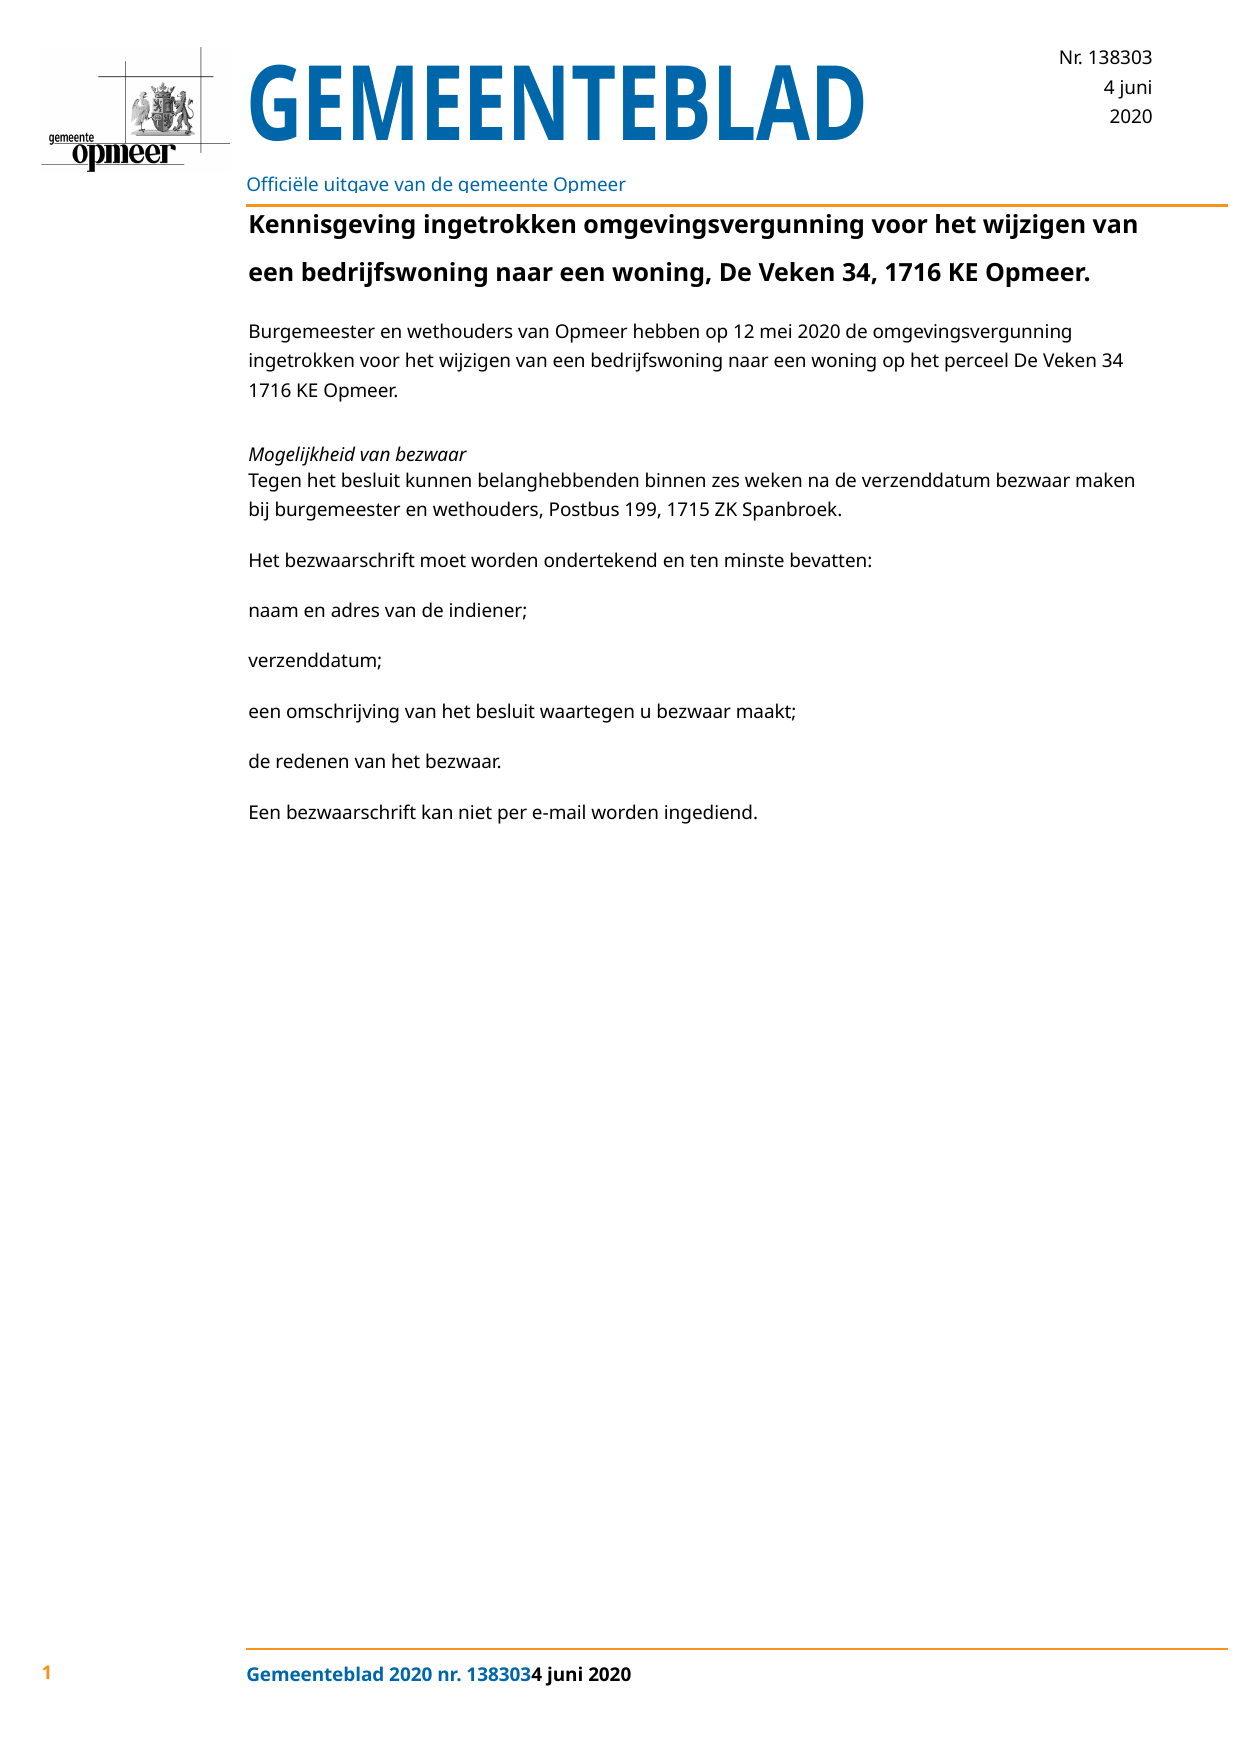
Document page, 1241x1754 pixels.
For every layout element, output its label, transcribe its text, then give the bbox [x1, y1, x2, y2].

text Tegen het besluit kunnen belanghebbenden binnen zes weken na de verzenddatum bezwaar maken bij burgemeester en wethouders, Postbus 199, 1715 ZK Spanbroek. [248, 467, 1152, 522]
text verzenddatum; [248, 648, 1152, 673]
text Een bezwaarschrift kan niet per e-mail worden ingediend. [248, 799, 1152, 824]
picture [41, 47, 231, 172]
text Mogelijkheid van bezwaar [248, 441, 1152, 467]
text een omschrijving van het besluit waartegen u bezwaar maakt; [248, 698, 1152, 724]
text Het bezwaarschrift moet worden ondertekend en ten minste bevatten: [248, 547, 1152, 572]
text de redenen van het bezwaar. [248, 748, 1152, 774]
text naam en adres van de indiener; [248, 597, 1152, 623]
text Burgemeester en wethouders van Opmeer hebben op 12 mei 2020 de omgevingsvergunning ingetrokken voor het wijzigen van een bedrijfswoning naar een woning op het perceel De Veken 34 1716 KE Opmeer. [248, 318, 1152, 403]
text Kennisgeving ingetrokken omgevingsvergunning voor het wijzigen van een bedrijfswoning naar een woning, De Veken 34, 1716 KE Opmeer. [248, 207, 1152, 288]
